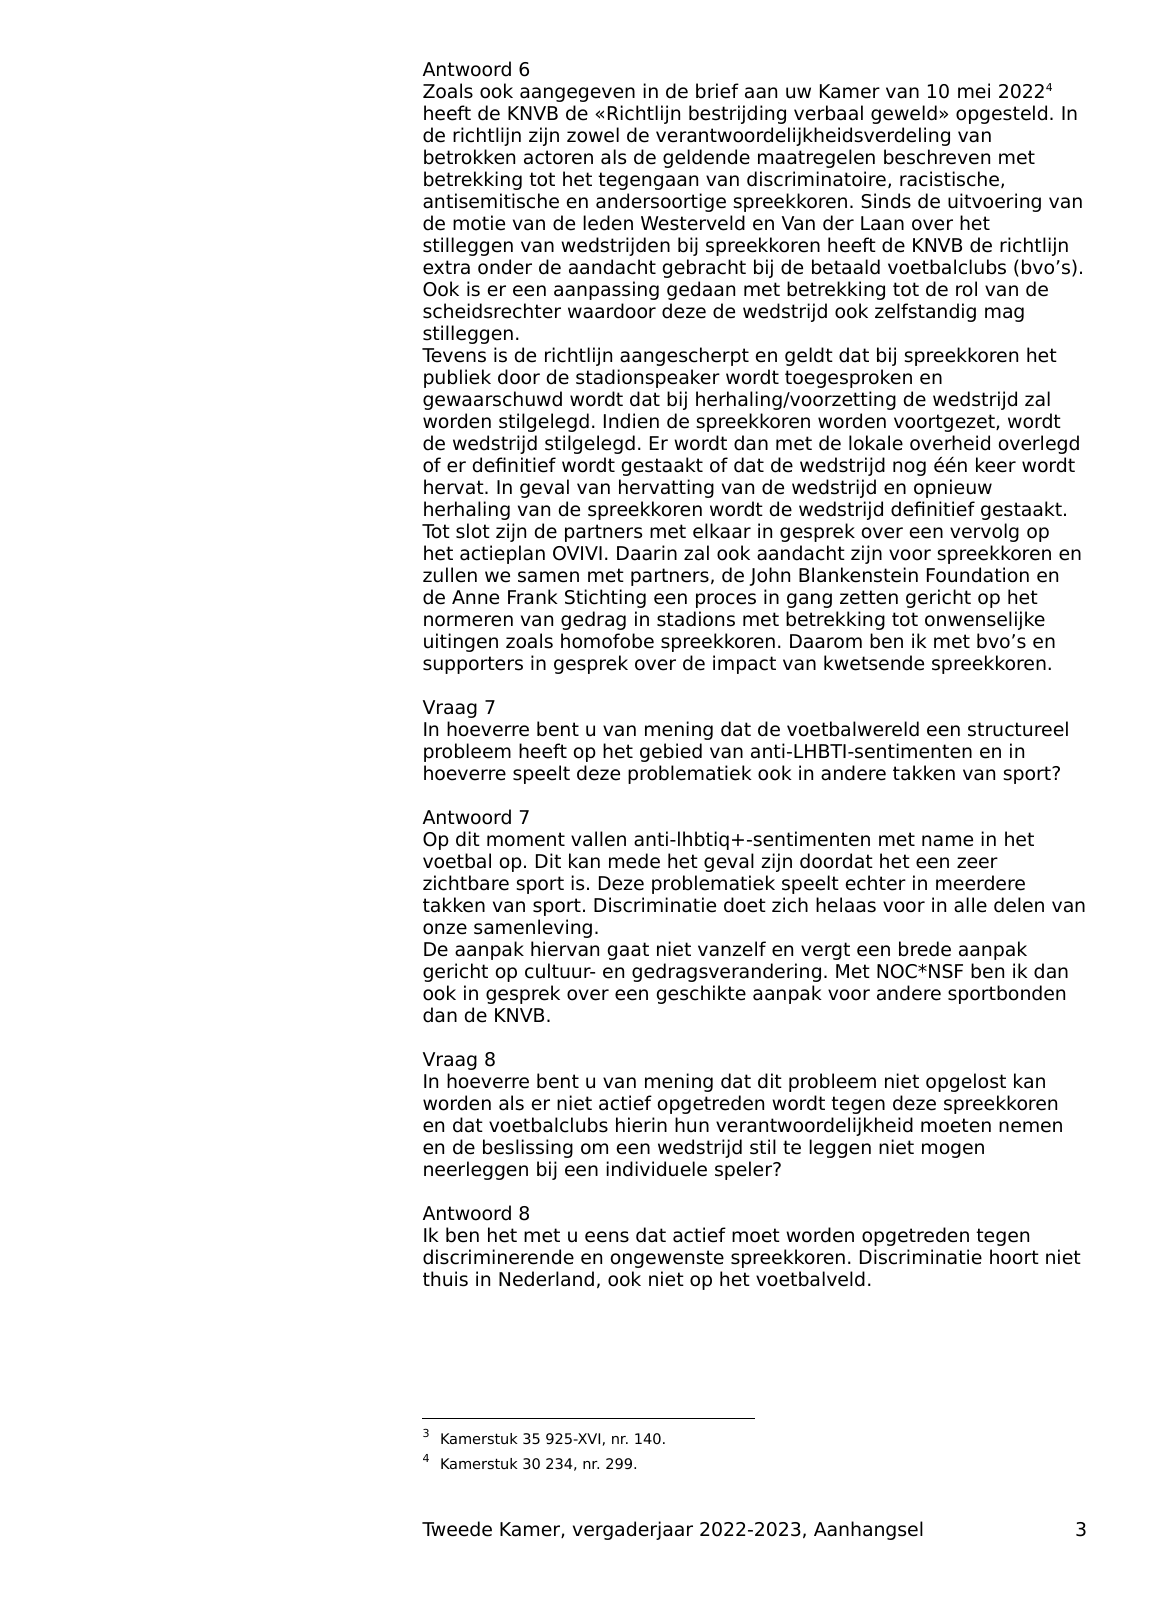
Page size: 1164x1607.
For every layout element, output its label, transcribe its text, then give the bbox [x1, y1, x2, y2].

text Op dit moment vallen anti-lhbtiq+-sentimenten met name in het voetbal op. Dit kan mede het geval zijn doordat het een zeer zichtbare sport is. Deze problematiek speelt echter in meerdere takken van sport. Discriminatie doet zich helaas voor in alle delen van onze samenleving. [422, 829, 1087, 939]
text Kamerstuk 30 234, nr. 299. [422, 1452, 1087, 1474]
text In hoeverre bent u van mening dat dit probleem niet opgelost kan worden als er niet actief opgetreden wordt tegen deze spreekkoren en dat voetbalclubs hierin hun verantwoordelijkheid moeten nemen en de beslissing om een wedstrijd stil te leggen niet mogen neerleggen bij een individuele speler? [422, 1071, 1087, 1181]
text In hoeverre bent u van mening dat de voetbalwereld een structureel probleem heeft op het gebied van anti-LHBTI-sentimenten en in hoeverre speelt deze problematiek ook in andere takken van sport? [422, 719, 1087, 784]
text Zoals ook aangegeven in de brief aan uw Kamer van 10 mei 2022 heeft de KNVB de «Richtlijn bestrijding verbaal geweld» opgesteld. In de richtlijn zijn zowel de verantwoordelijkheidsverdeling van betrokken actoren als de geldende maatregelen beschreven met betrekking tot het tegengaan van discriminatoire, racistische, antisemitische en andersoortige spreekkoren. Sinds de uitvoering van de motie van de leden Westerveld en Van der Laan over het stilleggen van wedstrijden bij spreekkoren heeft de KNVB de richtlijn extra onder de aandacht gebracht bij de betaald voetbalclubs (bvo’s). Ook is er een aanpassing gedaan met betrekking tot de rol van de scheidsrechter waardoor deze de wedstrijd ook zelfstandig mag stilleggen. [422, 81, 1087, 345]
text Antwoord 7 [422, 807, 1087, 829]
text Vraag 8 [422, 1049, 1087, 1071]
text Tot slot zijn de partners met elkaar in gesprek over een vervolg op het actieplan OVIVI. Daarin zal ook aandacht zijn voor spreekkoren en zullen we samen met partners, de John Blankenstein Foundation en de Anne Frank Stichting een proces in gang zetten gericht op het normeren van gedrag in stadions met betrekking tot onwenselijke uitingen zoals homofobe spreekkoren. Daarom ben ik met bvo’s en supporters in gesprek over de impact van kwetsende spreekkoren. [422, 521, 1087, 674]
text Kamerstuk 35 925-XVI, nr. 140. [422, 1427, 1087, 1449]
text Vraag 7 [422, 697, 1087, 719]
text Tevens is de richtlijn aangescherpt en geldt dat bij spreekkoren het publiek door de stadionspeaker wordt toegesproken en gewaarschuwd wordt dat bij herhaling/voorzetting de wedstrijd zal worden stilgelegd. Indien de spreekkoren worden voortgezet, wordt de wedstrijd stilgelegd. Er wordt dan met de lokale overheid overlegd of er definitief wordt gestaakt of dat de wedstrijd nog één keer wordt hervat. In geval van hervatting van de wedstrijd en opnieuw herhaling van de spreekkoren wordt de wedstrijd definitief gestaakt. [422, 345, 1087, 521]
text De aanpak hiervan gaat niet vanzelf en vergt een brede aanpak gericht op cultuur- en gedragsverandering. Met NOC*NSF ben ik dan ook in gesprek over een geschikte aanpak voor andere sportbonden dan de KNVB. [422, 939, 1087, 1027]
text Antwoord 6 [422, 59, 1087, 81]
text Antwoord 8 [422, 1203, 1087, 1225]
text Ik ben het met u eens dat actief moet worden opgetreden tegen discriminerende en ongewenste spreekkoren. Discriminatie hoort niet thuis in Nederland, ook niet op het voetbalveld. [422, 1225, 1087, 1291]
